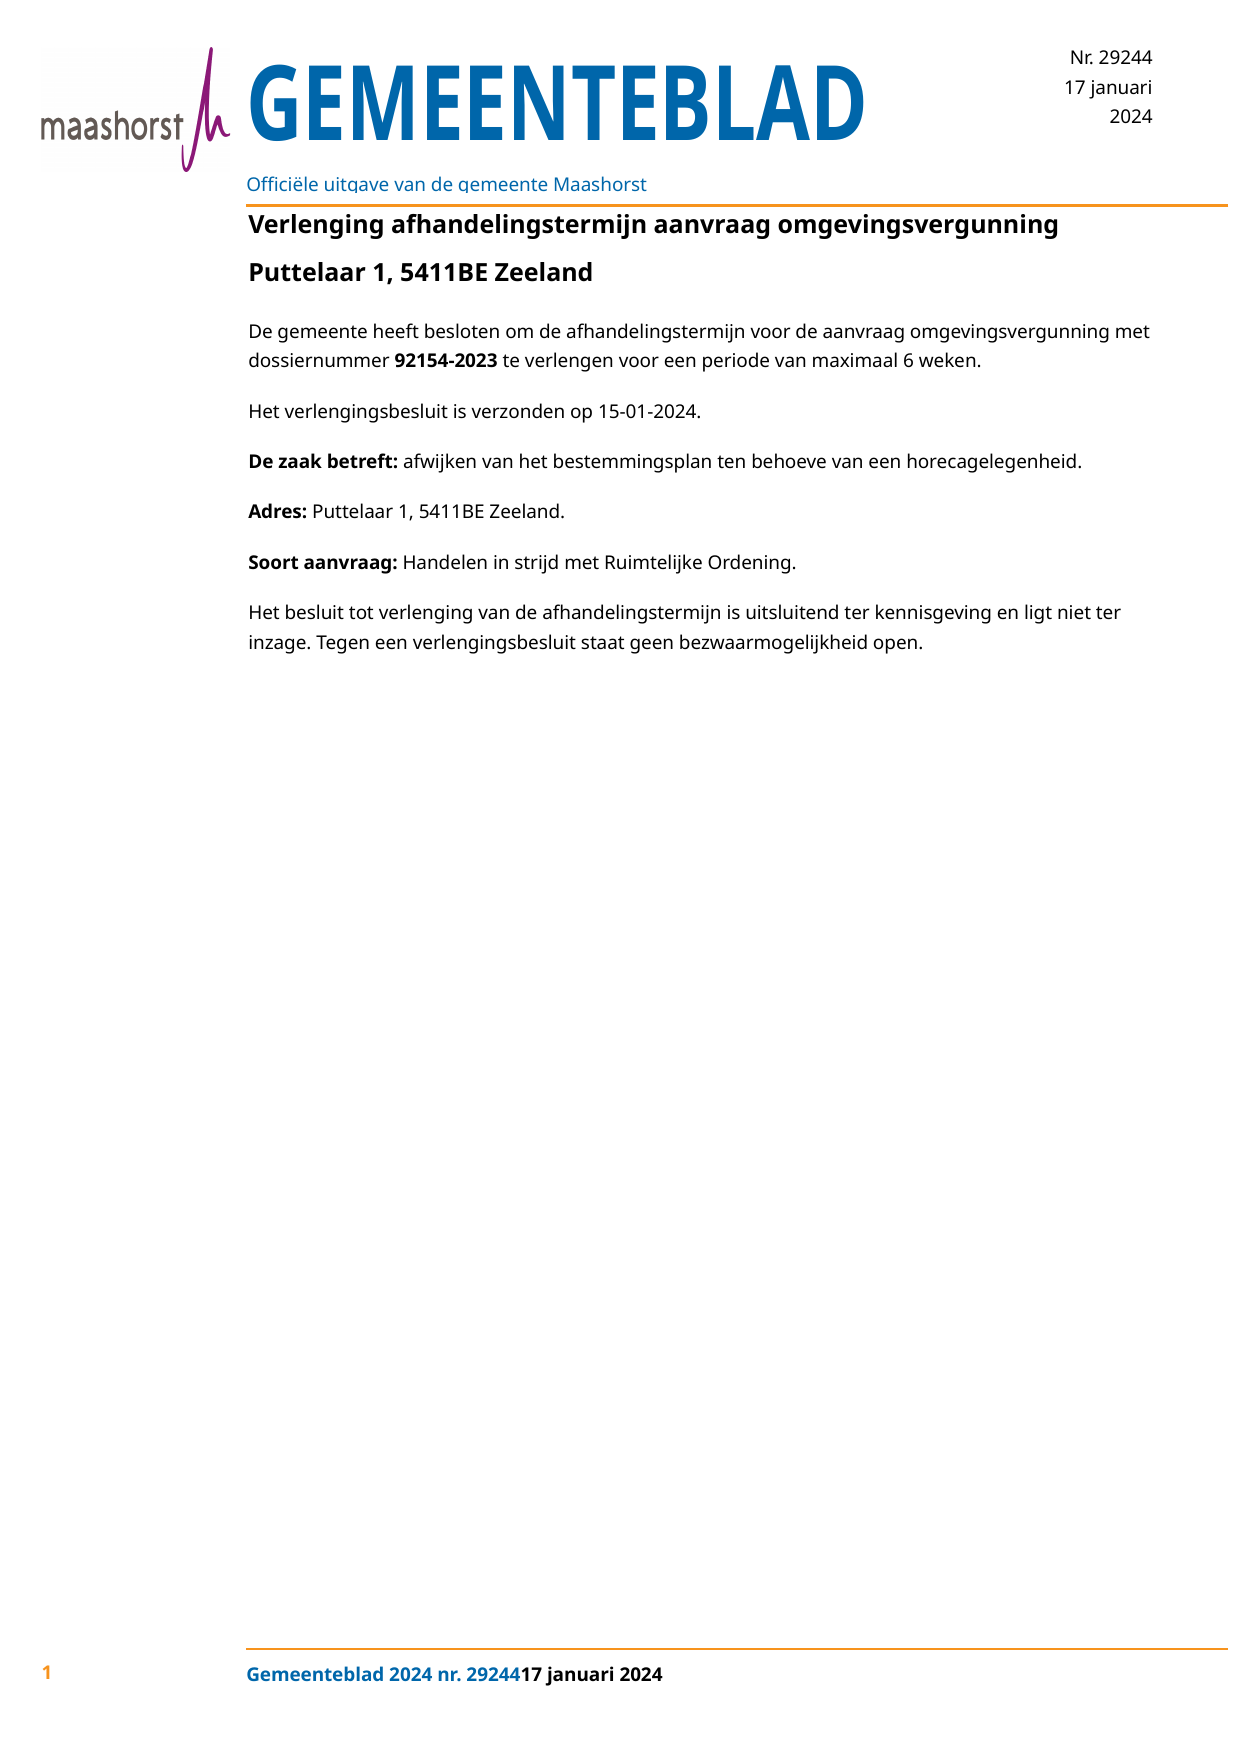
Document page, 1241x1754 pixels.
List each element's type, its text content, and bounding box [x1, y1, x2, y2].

text Het verlengingsbesluit is verzonden op 15-01-2024. [248, 398, 1152, 424]
picture [41, 47, 231, 172]
text Het besluit tot verlenging van de afhandelingstermijn is uitsluitend ter kennisgeving en ligt niet ter inzage. Tegen een verlengingsbesluit staat geen bezwaarmogelijkheid open. [248, 599, 1152, 655]
text De gemeente heeft besloten om de afhandelingstermijn voor de aanvraag omgevingsvergunning met dossiernummer 92154-2023 te verlengen voor een periode van maximaal 6 weken. [248, 318, 1152, 373]
text Adres: Puttelaar 1, 5411BE Zeeland. [248, 499, 1152, 524]
text Verlenging afhandelingstermijn aanvraag omgevingsvergunning Puttelaar 1, 5411BE Zeeland [248, 207, 1152, 288]
text Soort aanvraag: Handelen in strijd met Ruimtelijke Ordening. [248, 549, 1152, 575]
text De zaak betreft: afwijken van het bestemmingsplan ten behoeve van een horecagelegenheid. [248, 448, 1152, 474]
